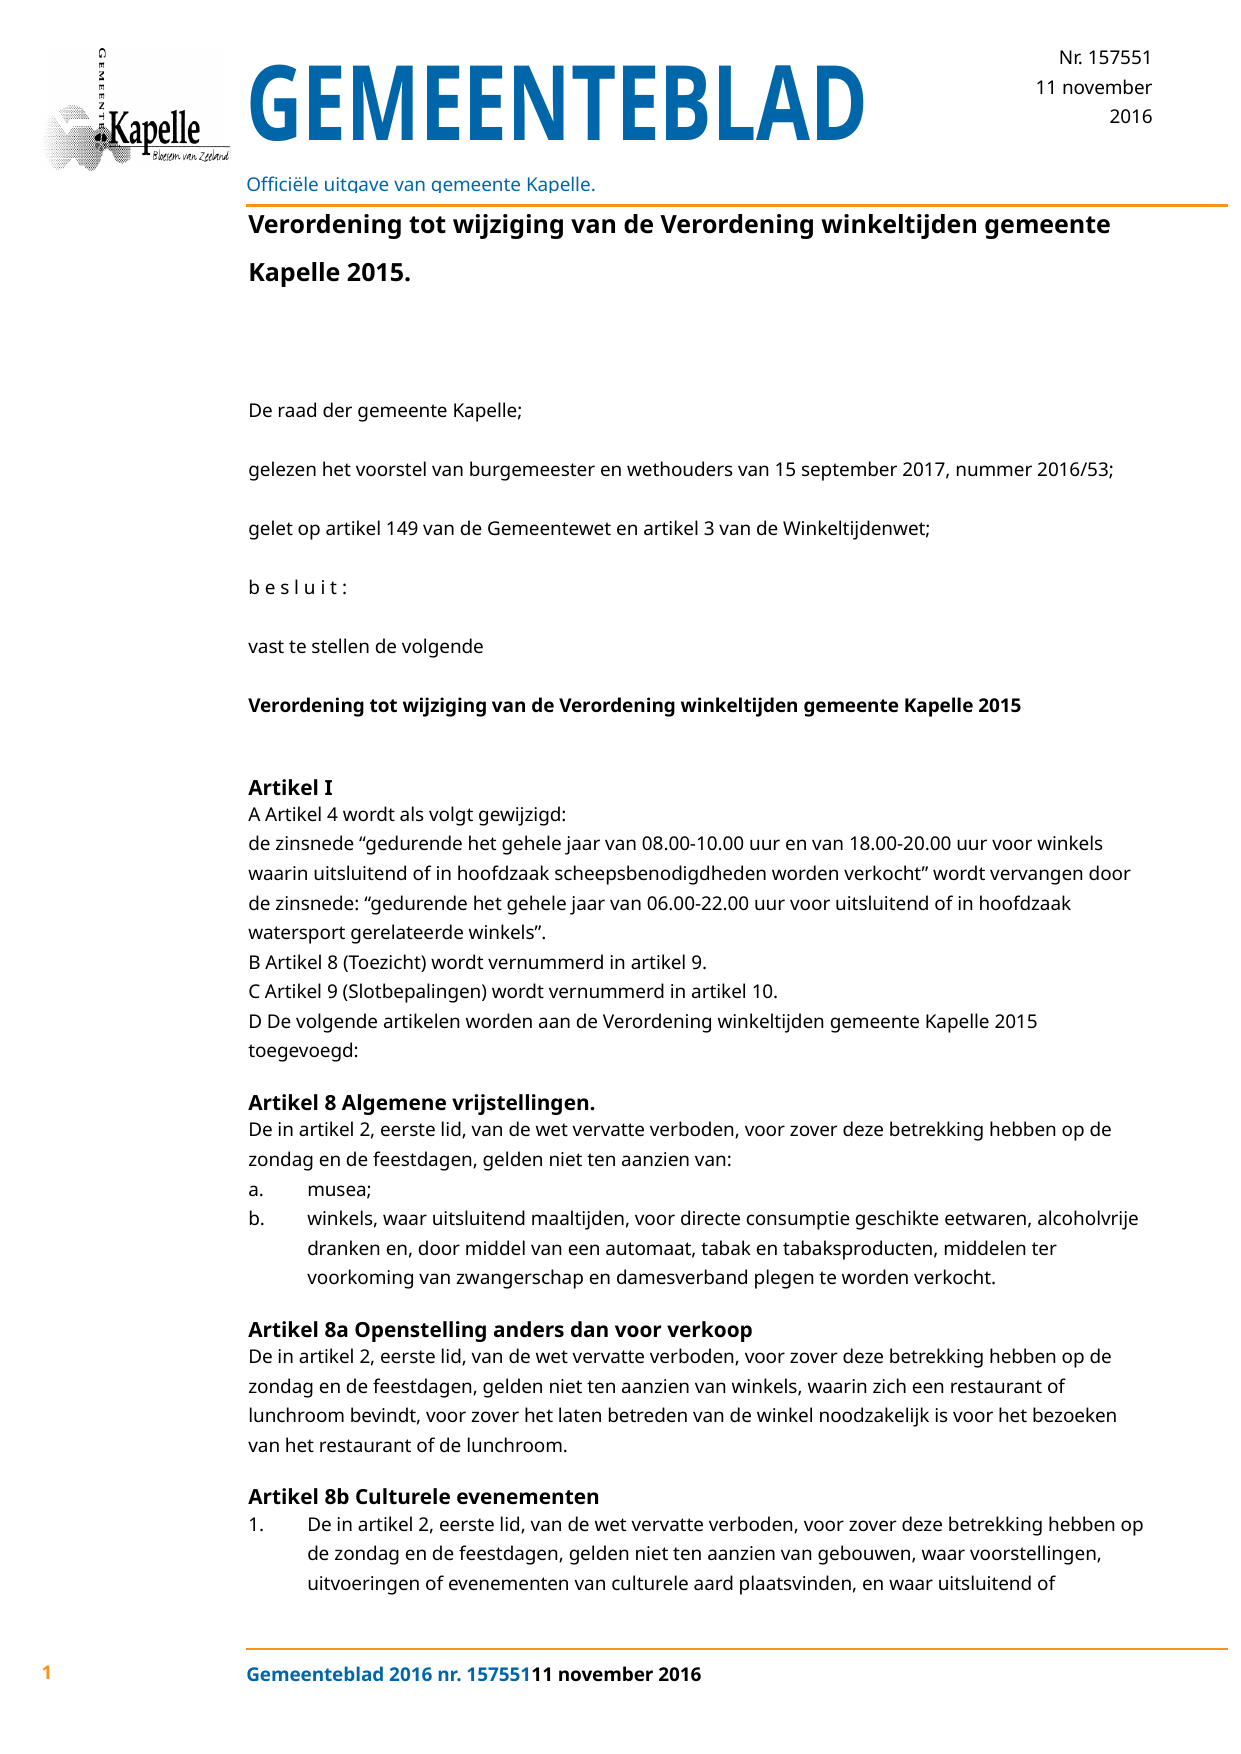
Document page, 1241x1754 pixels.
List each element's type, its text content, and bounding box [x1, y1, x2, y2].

text De in artikel 2, eerste lid, van de wet vervatte verboden, voor zover deze betrekking hebben op de zondag en de feestdagen, gelden niet ten aanzien van winkels, waarin zich een restaurant of lunchroom bevindt, voor zover het laten betreden van de winkel noodzakelijk is voor het bezoeken van het restaurant of de lunchroom. [248, 1343, 1152, 1458]
text De in artikel 2, eerste lid, van de wet vervatte verboden, voor zover deze betrekking hebben op de zondag en de feestdagen, gelden niet ten aanzien van: [248, 1117, 1152, 1172]
list musea; [248, 1176, 1152, 1201]
text gelezen het voorstel van burgemeester en wethouders van 15 september 2017, nummer 2016/53; [248, 456, 1152, 482]
text Artikel 8a Openstelling anders dan voor verkoop [248, 1315, 1152, 1343]
text Verordening tot wijziging van de Verordening winkeltijden gemeente Kapelle 2015. [248, 207, 1152, 288]
text Artikel I [248, 773, 1152, 801]
text de zinsnede “gedurende het gehele jaar van 08.00-10.00 uur en van 18.00-20.00 uur voor winkels waarin uitsluitend of in hoofdzaak scheepsbenodigdheden worden verkocht” wordt vervangen door de zinsnede: “gedurende het gehele jaar van 06.00-22.00 uur voor uitsluitend of in hoofdzaak watersport gerelateerde winkels”. [248, 831, 1152, 945]
text gelet op artikel 149 van de Gemeentewet en artikel 3 van de Winkeltijdenwet; [248, 515, 1152, 541]
text De raad der gemeente Kapelle; [248, 397, 1152, 422]
text D De volgende artikelen worden aan de Verordening winkeltijden gemeente Kapelle 2015 toegevoegd: [248, 1008, 1152, 1063]
text A Artikel 4 wordt als volgt gewijzigd: [248, 801, 1152, 827]
text vast te stellen de volgende [248, 633, 1152, 659]
list De in artikel 2, eerste lid, van de wet vervatte verboden, voor zover deze betrekking hebben op de zondag en de feestdagen, gelden niet ten aanzien van gebouwen, waar voorstellingen, uitvoeringen of evenementen van culturele aard plaatsvinden, en waar uitsluitend of [248, 1511, 1152, 1596]
list winkels, waar uitsluitend maaltijden, voor directe consumptie geschikte eetwaren, alcoholvrije dranken en, door middel van een automaat, tabak en tabaksproducten, middelen ter voorkoming van zwangerschap en damesverband plegen te worden verkocht. [248, 1205, 1152, 1290]
picture [41, 47, 231, 172]
text b e s l u i t : [248, 574, 1152, 600]
text C Artikel 9 (Slotbepalingen) wordt vernummerd in artikel 10. [248, 978, 1152, 1004]
text Artikel 8b Culturele evenementen [248, 1482, 1152, 1511]
text Verordening tot wijziging van de Verordening winkeltijden gemeente Kapelle 2015 [248, 693, 1152, 718]
text B Artikel 8 (Toezicht) wordt vernummerd in artikel 9. [248, 949, 1152, 975]
text Artikel 8 Algemene vrijstellingen. [248, 1088, 1152, 1117]
